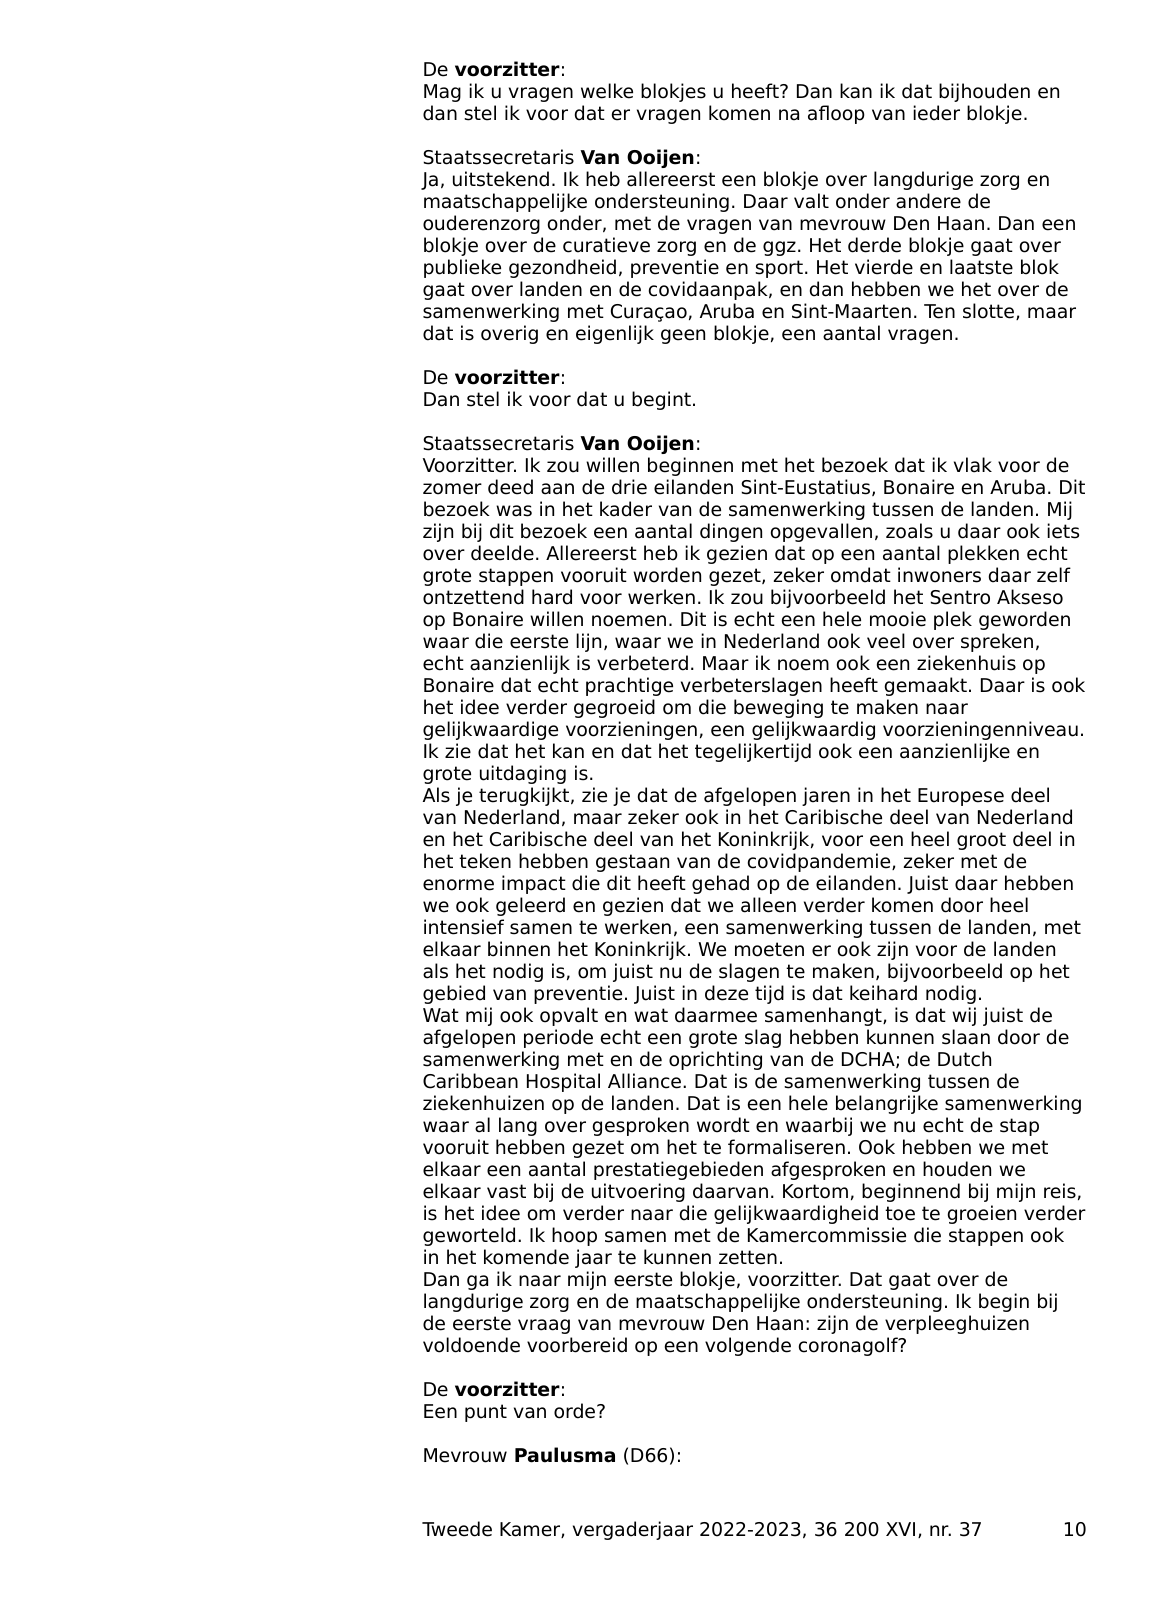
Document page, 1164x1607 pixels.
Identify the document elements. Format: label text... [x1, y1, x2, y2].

text Ja, uitstekend. Ik heb allereerst een blokje over langdurige zorg en maatschappelijke ondersteuning. Daar valt onder andere de ouderenzorg onder, met de vragen van mevrouw Den Haan. Dan een blokje over de curatieve zorg en de ggz. Het derde blokje gaat over publieke gezondheid, preventie en sport. Het vierde en laatste blok gaat over landen en de covidaanpak, en dan hebben we het over de samenwerking met Curaçao, Aruba en Sint-Maarten. Ten slotte, maar dat is overig en eigenlijk geen blokje, een aantal vragen. [422, 169, 1087, 345]
text Dan ga ik naar mijn eerste blokje, voorzitter. Dat gaat over de langdurige zorg en de maatschappelijke ondersteuning. Ik begin bij de eerste vraag van mevrouw Den Haan: zijn de verpleeghuizen voldoende voorbereid op een volgende coronagolf? [422, 1268, 1087, 1356]
text De voorzitter: [422, 367, 1087, 389]
text Mevrouw Paulusma (D66): [422, 1445, 1087, 1467]
text Staatssecretaris Van Ooijen: [422, 147, 1087, 169]
text De voorzitter: [422, 59, 1087, 81]
text Wat mij ook opvalt en wat daarmee samenhangt, is dat wij juist de afgelopen periode echt een grote slag hebben kunnen slaan door de samenwerking met en de oprichting van de DCHA; de Dutch Caribbean Hospital Alliance. Dat is de samenwerking tussen de ziekenhuizen op de landen. Dat is een hele belangrijke samenwerking waar al lang over gesproken wordt en waarbij we nu echt de stap vooruit hebben gezet om het te formaliseren. Ook hebben we met elkaar een aantal prestatiegebieden afgesproken en houden we elkaar vast bij de uitvoering daarvan. Kortom, beginnend bij mijn reis, is het idee om verder naar die gelijkwaardigheid toe te groeien verder geworteld. Ik hoop samen met de Kamercommissie die stappen ook in het komende jaar te kunnen zetten. [422, 1005, 1087, 1268]
text Staatssecretaris Van Ooijen: [422, 433, 1087, 455]
text De voorzitter: [422, 1379, 1087, 1401]
text Mag ik u vragen welke blokjes u heeft? Dan kan ik dat bijhouden en dan stel ik voor dat er vragen komen na afloop van ieder blokje. [422, 81, 1087, 125]
text Voorzitter. Ik zou willen beginnen met het bezoek dat ik vlak voor de zomer deed aan de drie eilanden Sint-Eustatius, Bonaire en Aruba. Dit bezoek was in het kader van de samenwerking tussen de landen. Mij zijn bij dit bezoek een aantal dingen opgevallen, zoals u daar ook iets over deelde. Allereerst heb ik gezien dat op een aantal plekken echt grote stappen vooruit worden gezet, zeker omdat inwoners daar zelf ontzettend hard voor werken. Ik zou bijvoorbeeld het Sentro Akseso op Bonaire willen noemen. Dit is echt een hele mooie plek geworden waar die eerste lijn, waar we in Nederland ook veel over spreken, echt aanzienlijk is verbeterd. Maar ik noem ook een ziekenhuis op Bonaire dat echt prachtige verbeterslagen heeft gemaakt. Daar is ook het idee verder gegroeid om die beweging te maken naar gelijkwaardige voorzieningen, een gelijkwaardig voorzieningenniveau. Ik zie dat het kan en dat het tegelijkertijd ook een aanzienlijke en grote uitdaging is. [422, 455, 1087, 785]
text Dan stel ik voor dat u begint. [422, 389, 1087, 411]
text Een punt van orde? [422, 1401, 1087, 1423]
text Als je terugkijkt, zie je dat de afgelopen jaren in het Europese deel van Nederland, maar zeker ook in het Caribische deel van Nederland en het Caribische deel van het Koninkrijk, voor een heel groot deel in het teken hebben gestaan van de covidpandemie, zeker met de enorme impact die dit heeft gehad op de eilanden. Juist daar hebben we ook geleerd en gezien dat we alleen verder komen door heel intensief samen te werken, een samenwerking tussen de landen, met elkaar binnen het Koninkrijk. We moeten er ook zijn voor de landen als het nodig is, om juist nu de slagen te maken, bijvoorbeeld op het gebied van preventie. Juist in deze tijd is dat keihard nodig. [422, 785, 1087, 1005]
